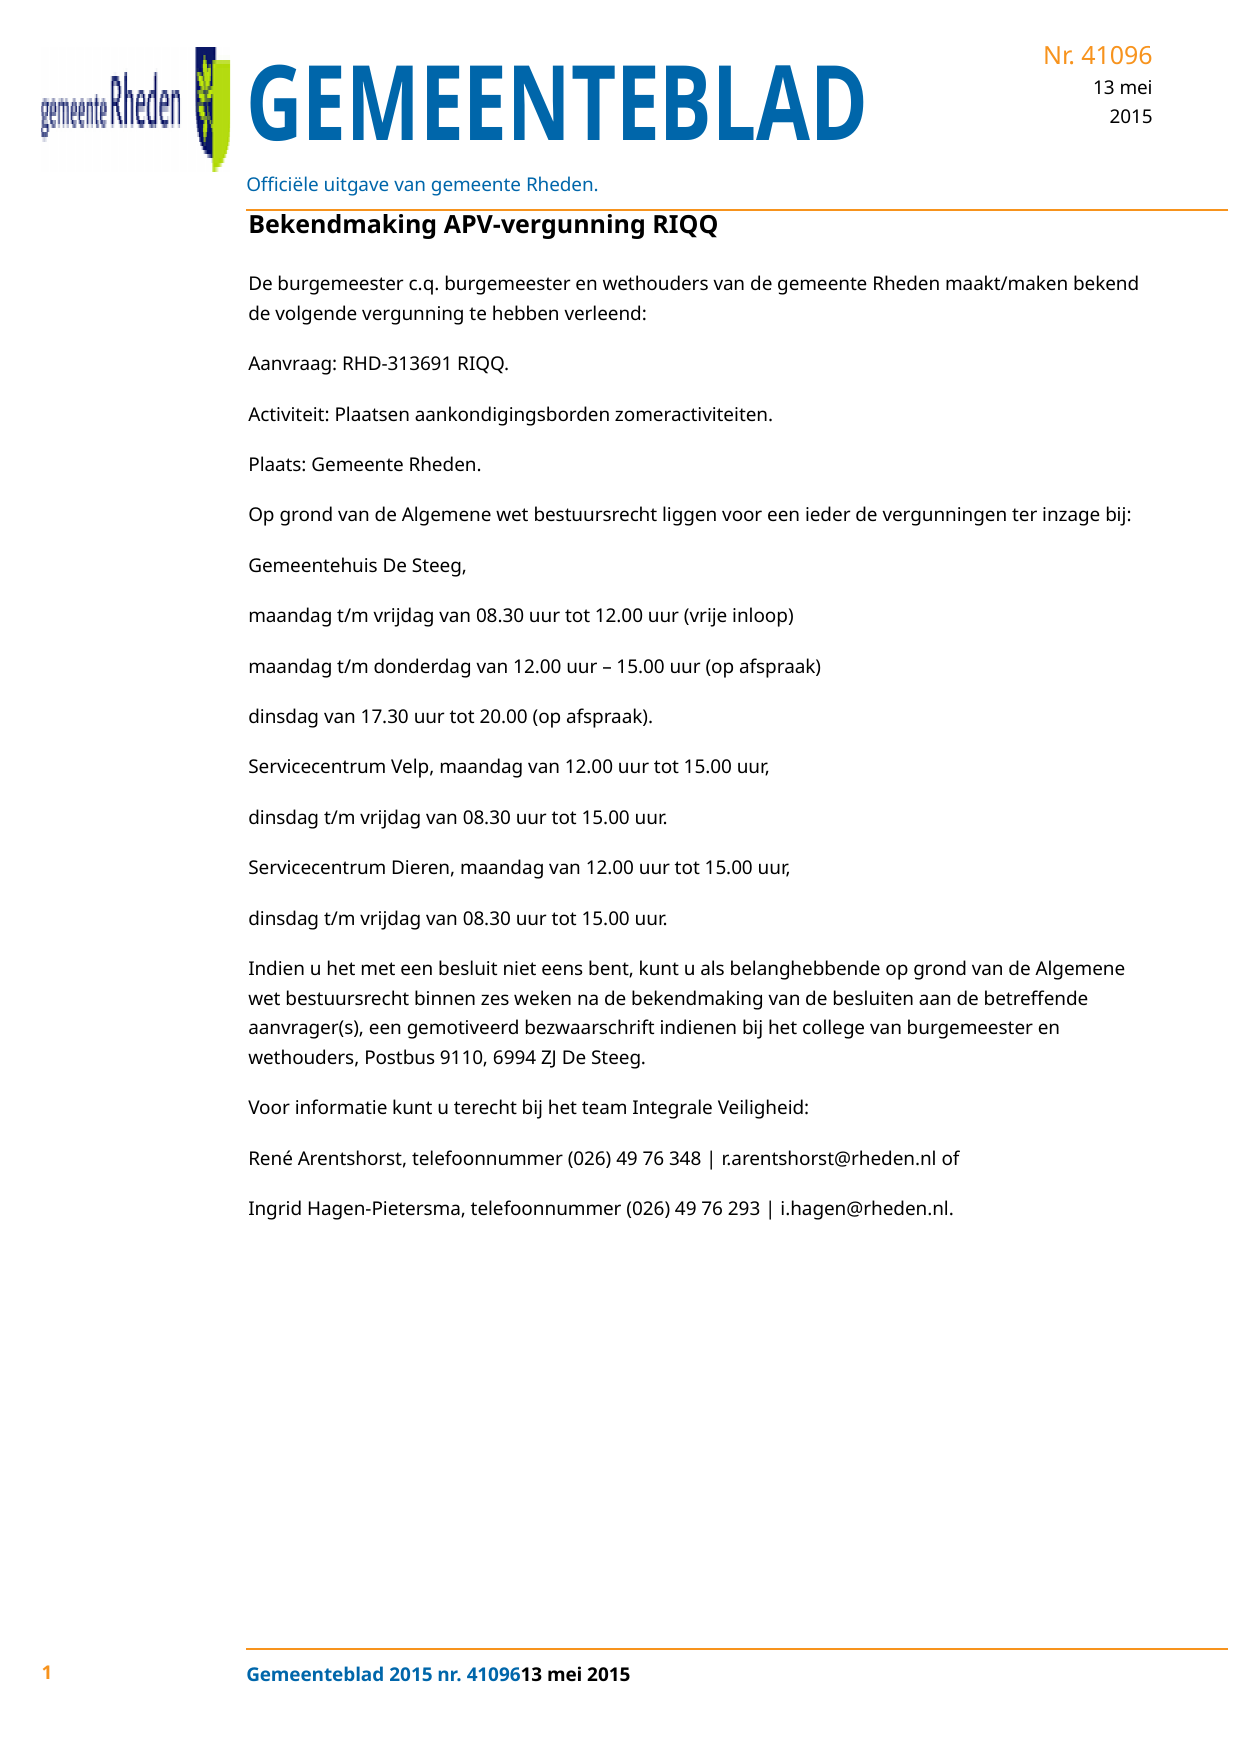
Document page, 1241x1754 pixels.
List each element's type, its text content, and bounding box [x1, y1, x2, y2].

text Bekendmaking APV-vergunning RIQQ [248, 211, 1152, 241]
text maandag t/m donderdag van 12.00 uur – 15.00 uur (op afspraak) [248, 653, 1152, 678]
text dinsdag t/m vrijdag van 08.30 uur tot 15.00 uur. [248, 905, 1152, 931]
picture [41, 47, 231, 172]
text maandag t/m vrijdag van 08.30 uur tot 12.00 uur (vrije inloop) [248, 602, 1152, 628]
text dinsdag van 17.30 uur tot 20.00 (op afspraak). [248, 703, 1152, 729]
text Indien u het met een besluit niet eens bent, kunt u als belanghebbende op grond van de Algemene wet bestuursrecht binnen zes weken na de bekendmaking van de besluiten aan de betreffende aanvrager(s), een gemotiveerd bezwaarschrift indienen bij het college van burgemeester en wethouders, Postbus 9110, 6994 ZJ De Steeg. [248, 955, 1152, 1070]
text Servicecentrum Dieren, maandag van 12.00 uur tot 15.00 uur, [248, 854, 1152, 880]
text Activiteit: Plaatsen aankondigingsborden zomeractiviteiten. [248, 401, 1152, 426]
text Servicecentrum Velp, maandag van 12.00 uur tot 15.00 uur, [248, 754, 1152, 779]
text Plaats: Gemeente Rheden. [248, 451, 1152, 477]
text Op grond van de Algemene wet bestuursrecht liggen voor een ieder de vergunningen ter inzage bij: [248, 502, 1152, 527]
text Voor informatie kunt u terecht bij het team Integrale Veiligheid: [248, 1094, 1152, 1120]
text De burgemeester c.q. burgemeester en wethouders van de gemeente Rheden maakt/maken bekend de volgende vergunning te hebben verleend: [248, 270, 1152, 326]
text Ingrid Hagen-Pietersma, telefoonnummer (026) 49 76 293 | i.hagen@rheden.nl. [248, 1195, 1152, 1221]
text René Arentshorst, telefoonnummer (026) 49 76 348 | r.arentshorst@rheden.nl of [248, 1145, 1152, 1171]
text Gemeentehuis De Steeg, [248, 552, 1152, 578]
text Aanvraag: RHD-313691 RIQQ. [248, 350, 1152, 376]
text dinsdag t/m vrijdag van 08.30 uur tot 15.00 uur. [248, 804, 1152, 830]
